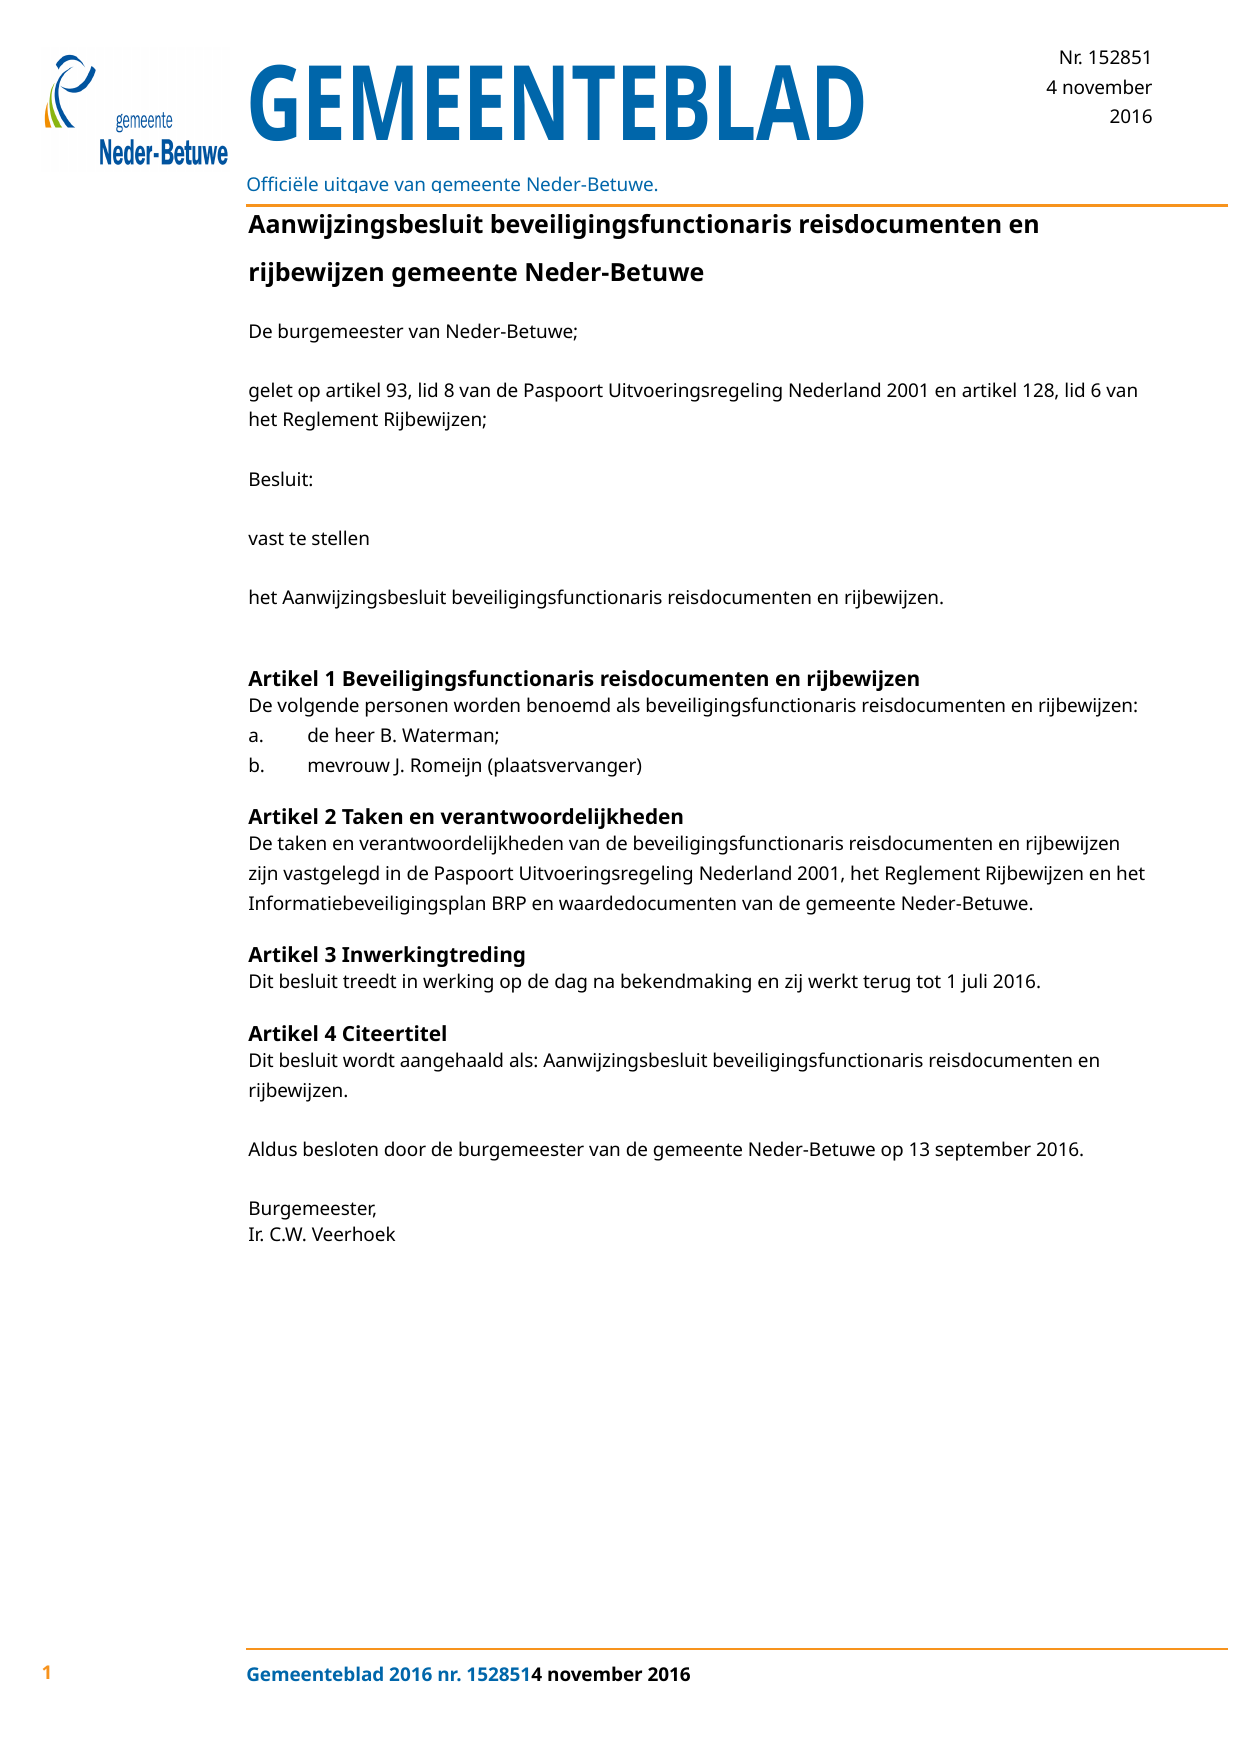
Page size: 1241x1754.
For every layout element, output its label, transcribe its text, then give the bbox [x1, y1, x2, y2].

list mevrouw J. Romeijn (plaatsvervanger) [248, 752, 1152, 777]
text De burgemeester van Neder-Betuwe; [248, 318, 1152, 344]
text Artikel 3 Inwerkingtreding [248, 940, 1152, 969]
text Besluit: [248, 466, 1152, 492]
text Dit besluit treedt in werking op de dag na bekendmaking en zij werkt terug tot 1 juli 2016. [248, 969, 1152, 994]
picture [41, 47, 231, 172]
text gelet op artikel 93, lid 8 van de Paspoort Uitvoeringsregeling Nederland 2001 en artikel 128, lid 6 van het Reglement Rijbewijzen; [248, 377, 1152, 432]
text Artikel 1 Beveiligingsfunctionaris reisdocumenten en rijbewijzen [248, 664, 1152, 693]
text Dit besluit wordt aangehaald als: Aanwijzingsbesluit beveiligingsfunctionaris reisdocumenten en rijbewijzen. [248, 1047, 1152, 1103]
text Artikel 4 Citeertitel [248, 1019, 1152, 1047]
text het Aanwijzingsbesluit beveiligingsfunctionaris reisdocumenten en rijbewijzen. [248, 584, 1152, 610]
text Aanwijzingsbesluit beveiligingsfunctionaris reisdocumenten en rijbewijzen gemeente Neder-Betuwe [248, 207, 1152, 288]
text Ir. C.W. Veerhoek [248, 1221, 1152, 1247]
text De taken en verantwoordelijkheden van de beveiligingsfunctionaris reisdocumenten en rijbewijzen zijn vastgelegd in de Paspoort Uitvoeringsregeling Nederland 2001, het Reglement Rijbewijzen en het Informatiebeveiligingsplan BRP en waardedocumenten van de gemeente Neder-Betuwe. [248, 831, 1152, 916]
text Artikel 2 Taken en verantwoordelijkheden [248, 802, 1152, 831]
list de heer B. Waterman; [248, 722, 1152, 748]
text Burgemeester, [248, 1195, 1152, 1221]
text Aldus besloten door de burgemeester van de gemeente Neder-Betuwe op 13 september 2016. [248, 1136, 1152, 1162]
text vast te stellen [248, 525, 1152, 551]
text De volgende personen worden benoemd als beveiligingsfunctionaris reisdocumenten en rijbewijzen: [248, 693, 1152, 718]
